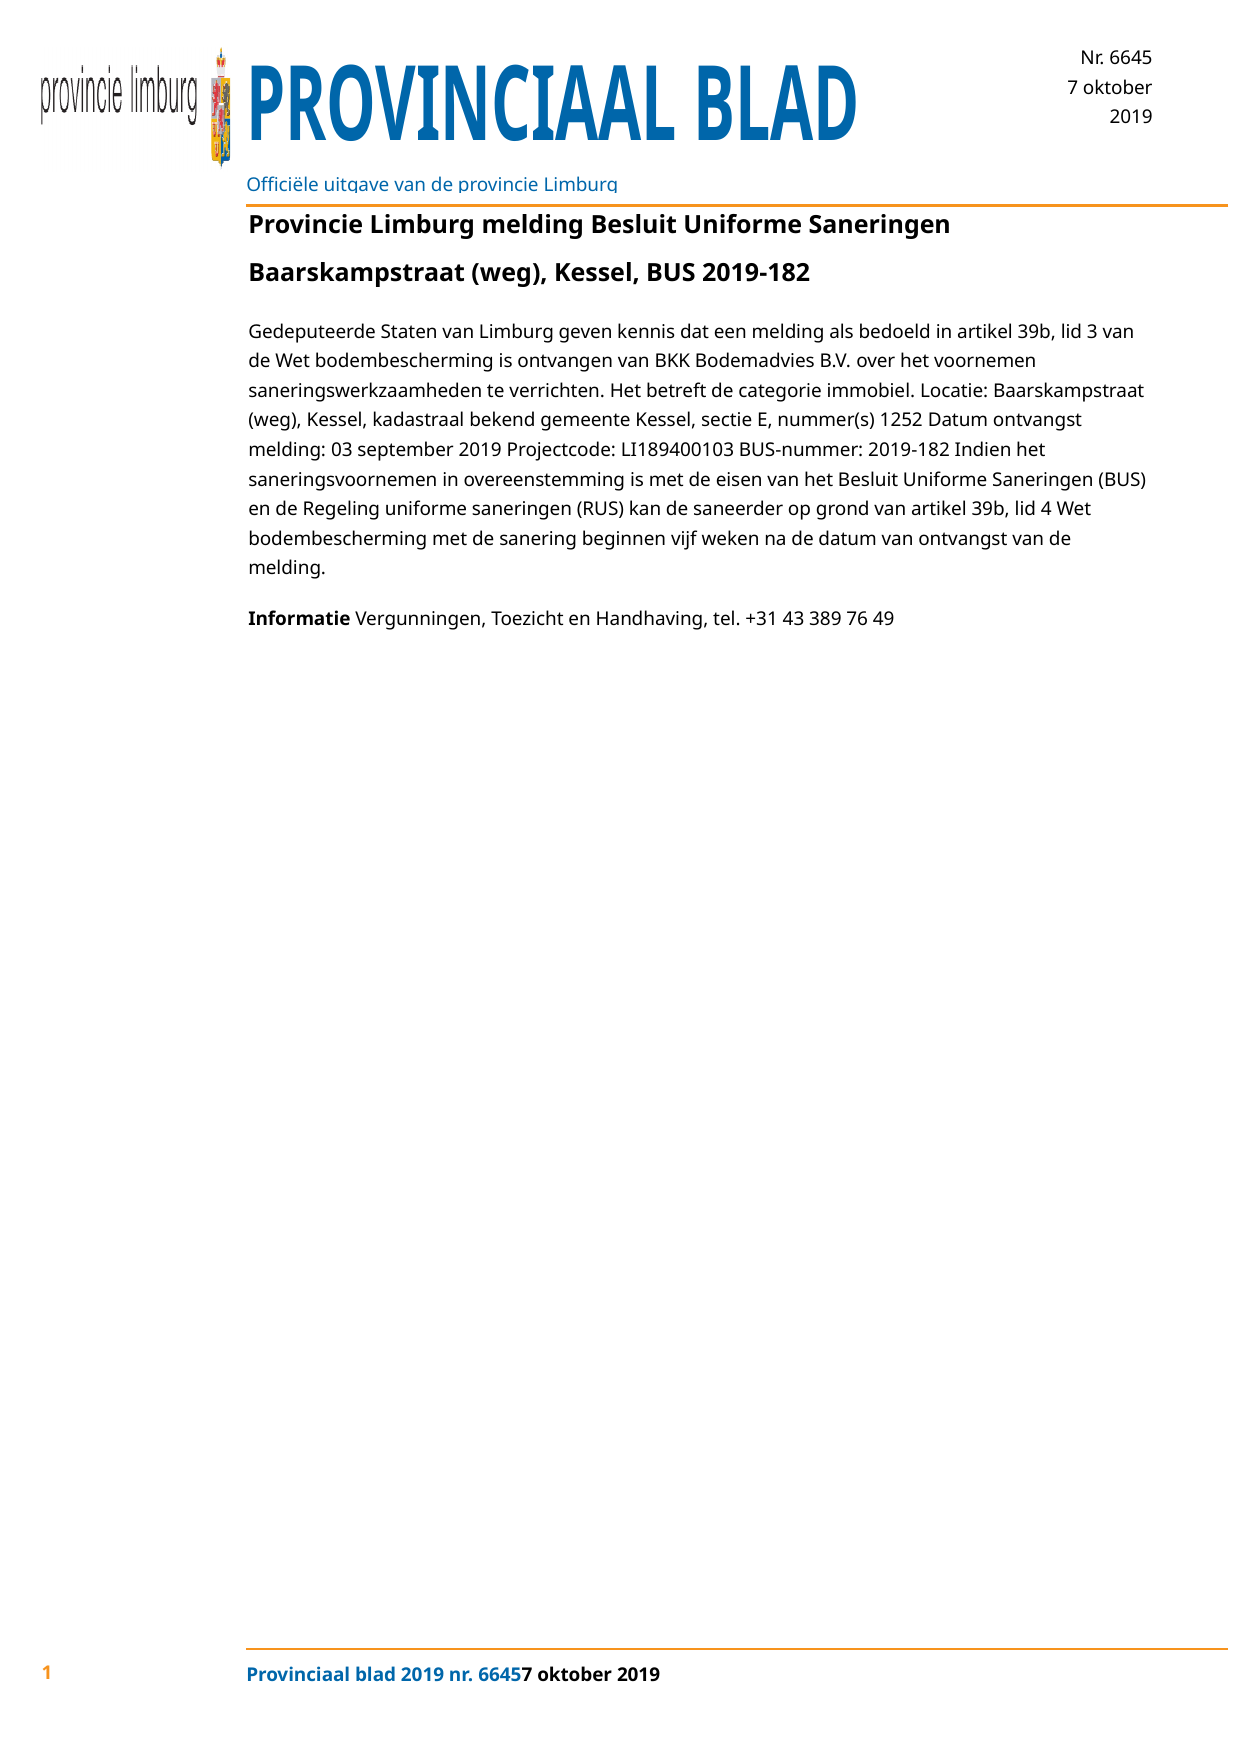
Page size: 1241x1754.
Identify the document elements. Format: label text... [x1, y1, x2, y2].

text Gedeputeerde Staten van Limburg geven kennis dat een melding als bedoeld in artikel 39b, lid 3 van de Wet bodembescherming is ontvangen van BKK Bodemadvies B.V. over het voornemen saneringswerkzaamheden te verrichten. Het betreft de categorie immobiel. Locatie: Baarskampstraat (weg), Kessel, kadastraal bekend gemeente Kessel, sectie E, nummer(s) 1252 Datum ontvangst melding: 03 september 2019 Projectcode: LI189400103 BUS-nummer: 2019-182 Indien het saneringsvoornemen in overeenstemming is met de eisen van het Besluit Uniforme Saneringen (BUS) en de Regeling uniforme saneringen (RUS) kan de saneerder op grond van artikel 39b, lid 4 Wet bodembescherming met de sanering beginnen vijf weken na de datum van ontvangst van de melding. [248, 318, 1152, 580]
text Informatie Vergunningen, Toezicht en Handhaving, tel. +31 43 389 76 49 [248, 605, 1152, 631]
text Provincie Limburg melding Besluit Uniforme Saneringen Baarskampstraat (weg), Kessel, BUS 2019-182 [248, 207, 1152, 288]
picture [41, 47, 231, 172]
